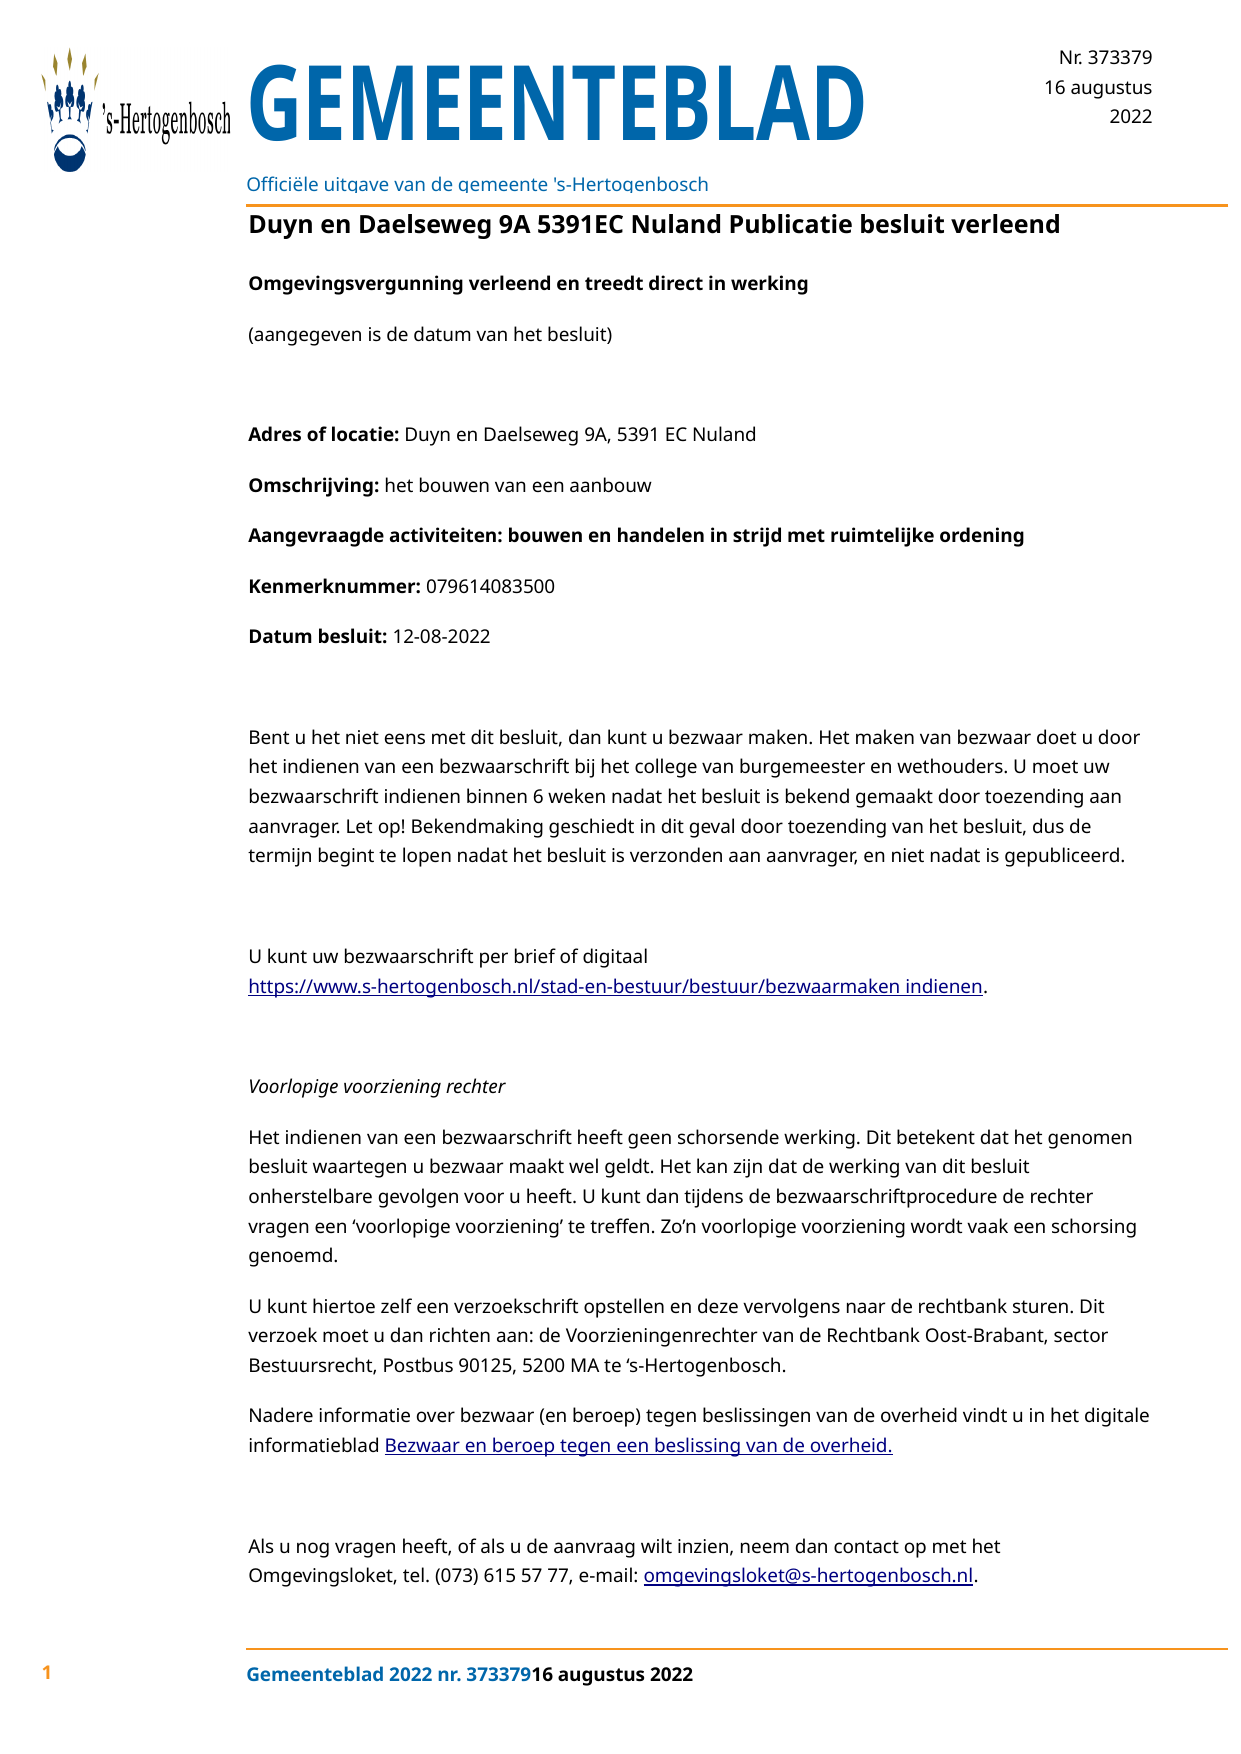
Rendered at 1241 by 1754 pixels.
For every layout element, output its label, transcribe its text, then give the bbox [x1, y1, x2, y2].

text Omschrijving: het bouwen van een aanbouw [248, 472, 1152, 498]
text U kunt uw bezwaarschrift per brief of digitaal https://www.s-hertogenbosch.nl/stad-en-bestuur/bestuur/bezwaarmaken indienen. [248, 943, 1152, 998]
text Nadere informatie over bezwaar (en beroep) tegen beslissingen van de overheid vindt u in het digitale informatieblad Bezwaar en beroep tegen een beslissing van de overheid. [248, 1402, 1152, 1458]
text (aangegeven is de datum van het besluit) [248, 321, 1152, 346]
text Omgevingsvergunning verleend en treedt direct in werking [248, 270, 1152, 296]
text Het indienen van een bezwaarschrift heeft geen schorsende werking. Dit betekent dat het genomen besluit waartegen u bezwaar maakt wel geldt. Het kan zijn dat de werking van dit besluit onherstelbare gevolgen voor u heeft. U kunt dan tijdens de bezwaarschriftprocedure de rechter vragen een ‘voorlopige voorziening’ te treffen. Zo’n voorlopige voorziening wordt vaak een schorsing genoemd. [248, 1124, 1152, 1268]
picture [41, 47, 231, 172]
text Voorlopige voorziening rechter [248, 1074, 1152, 1099]
text Kenmerknummer: 079614083500 [248, 573, 1152, 598]
text Aangevraagde activiteiten: bouwen en handelen in strijd met ruimtelijke ordening [248, 522, 1152, 548]
text Bent u het niet eens met dit besluit, dan kunt u bezwaar maken. Het maken van bezwaar doet u door het indienen van een bezwaarschrift bij het college van burgemeester en wethouders. U moet uw bezwaarschrift indienen binnen 6 weken nadat het besluit is bekend gemaakt door toezending aan aanvrager. Let op! Bekendmaking geschiedt in dit geval door toezending van het besluit, dus de termijn begint te lopen nadat het besluit is verzonden aan aanvrager, en niet nadat is gepubliceerd. [248, 724, 1152, 868]
text Adres of locatie: Duyn en Daelseweg 9A, 5391 EC Nuland [248, 422, 1152, 447]
text U kunt hiertoe zelf een verzoekschrift opstellen en deze vervolgens naar de rechtbank sturen. Dit verzoek moet u dan richten aan: de Voorzieningenrechter van de Rechtbank Oost-Brabant, sector Bestuursrecht, Postbus 90125, 5200 MA te ‘s-Hertogenbosch. [248, 1293, 1152, 1378]
text Als u nog vragen heeft, of als u de aanvraag wilt inzien, neem dan contact op met het Omgevingsloket, tel. (073) 615 57 77, e-mail: omgevingsloket@s-hertogenbosch.nl. [248, 1533, 1152, 1588]
text Duyn en Daelseweg 9A 5391EC Nuland Publicatie besluit verleend [248, 207, 1152, 241]
text Datum besluit: 12-08-2022 [248, 623, 1152, 649]
